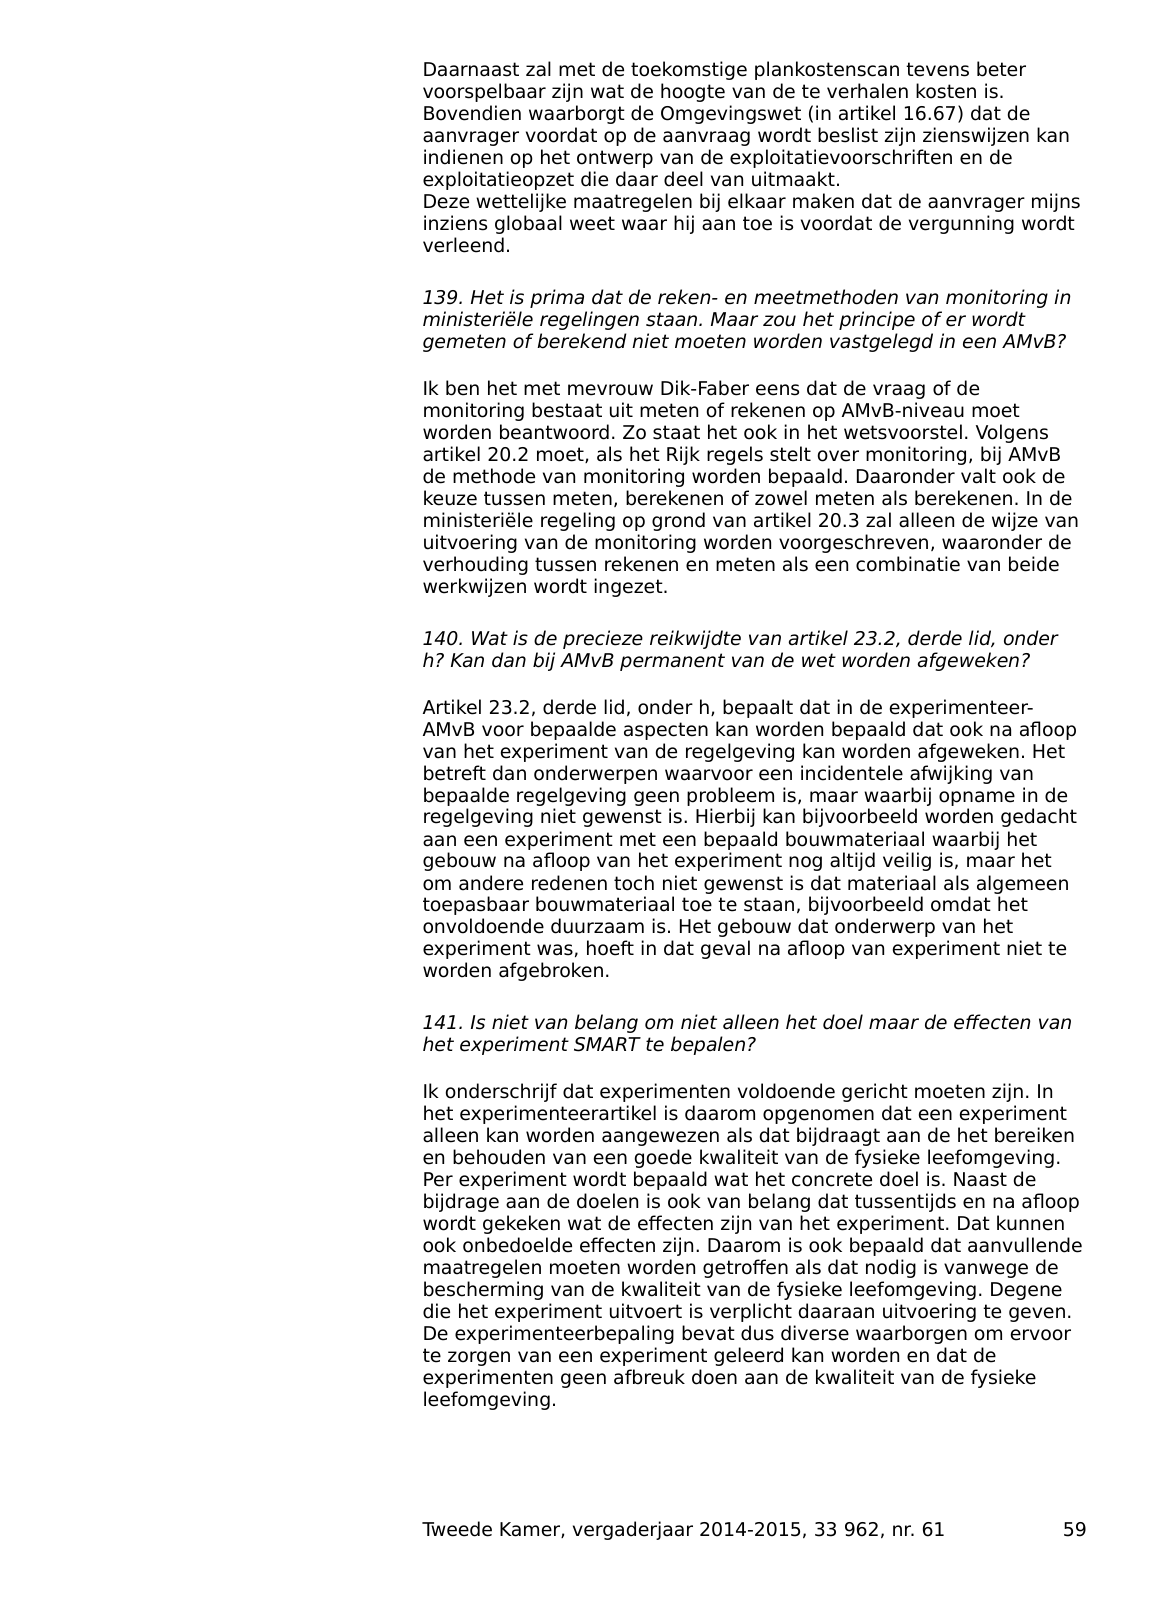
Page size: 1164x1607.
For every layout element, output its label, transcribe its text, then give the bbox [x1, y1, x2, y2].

text Bovendien waarborgt de Omgevingswet (in artikel 16.67) dat de aanvrager voordat op de aanvraag wordt beslist zijn zienswijzen kan indienen op het ontwerp van de exploitatievoorschriften en de exploitatieopzet die daar deel van uitmaakt. [422, 103, 1087, 191]
text Artikel 23.2, derde lid, onder h, bepaalt dat in de experimenteer-AMvB voor bepaalde aspecten kan worden bepaald dat ook na afloop van het experiment van de regelgeving kan worden afgeweken. Het betreft dan onderwerpen waarvoor een incidentele afwijking van bepaalde regelgeving geen probleem is, maar waarbij opname in de regelgeving niet gewenst is. Hierbij kan bijvoorbeeld worden gedacht aan een experiment met een bepaald bouwmateriaal waarbij het gebouw na afloop van het experiment nog altijd veilig is, maar het om andere redenen toch niet gewenst is dat materiaal als algemeen toepasbaar bouwmateriaal toe te staan, bijvoorbeeld omdat het onvoldoende duurzaam is. Het gebouw dat onderwerp van het experiment was, hoeft in dat geval na afloop van experiment niet te worden afgebroken. [422, 697, 1087, 982]
text Deze wettelijke maatregelen bij elkaar maken dat de aanvrager mijns inziens globaal weet waar hij aan toe is voordat de vergunning wordt verleend. [422, 191, 1087, 257]
text Ik onderschrijf dat experimenten voldoende gericht moeten zijn. In het experimenteerartikel is daarom opgenomen dat een experiment alleen kan worden aangewezen als dat bijdraagt aan de het bereiken en behouden van een goede kwaliteit van de fysieke leefomgeving. Per experiment wordt bepaald wat het concrete doel is. Naast de bijdrage aan de doelen is ook van belang dat tussentijds en na afloop wordt gekeken wat de effecten zijn van het experiment. Dat kunnen ook onbedoelde effecten zijn. Daarom is ook bepaald dat aanvullende maatregelen moeten worden getroffen als dat nodig is vanwege de bescherming van de kwaliteit van de fysieke leefomgeving. Degene die het experiment uitvoert is verplicht daaraan uitvoering te geven. [422, 1081, 1087, 1323]
text De experimenteerbepaling bevat dus diverse waarborgen om ervoor te zorgen van een experiment geleerd kan worden en dat de experimenten geen afbreuk doen aan de kwaliteit van de fysieke leefomgeving. [422, 1323, 1087, 1411]
subtitle 140. Wat is de precieze reikwijdte van artikel 23.2, derde lid, onder h? Kan dan bij AMvB permanent van de wet worden afgeweken? [422, 628, 1087, 672]
subtitle 139. Het is prima dat de reken- en meetmethoden van monitoring in ministeriële regelingen staan. Maar zou het principe of er wordt gemeten of berekend niet moeten worden vastgelegd in een AMvB? [422, 287, 1087, 353]
text Daarnaast zal met de toekomstige plankostenscan tevens beter voorspelbaar zijn wat de hoogte van de te verhalen kosten is. [422, 59, 1087, 103]
text Ik ben het met mevrouw Dik-Faber eens dat de vraag of de monitoring bestaat uit meten of rekenen op AMvB-niveau moet worden beantwoord. Zo staat het ook in het wetsvoorstel. Volgens artikel 20.2 moet, als het Rijk regels stelt over monitoring, bij AMvB de methode van monitoring worden bepaald. Daaronder valt ook de keuze tussen meten, berekenen of zowel meten als berekenen. In de ministeriële regeling op grond van artikel 20.3 zal alleen de wijze van uitvoering van de monitoring worden voorgeschreven, waaronder de verhouding tussen rekenen en meten als een combinatie van beide werkwijzen wordt ingezet. [422, 378, 1087, 598]
subtitle 141. Is niet van belang om niet alleen het doel maar de effecten van het experiment SMART te bepalen? [422, 1012, 1087, 1056]
